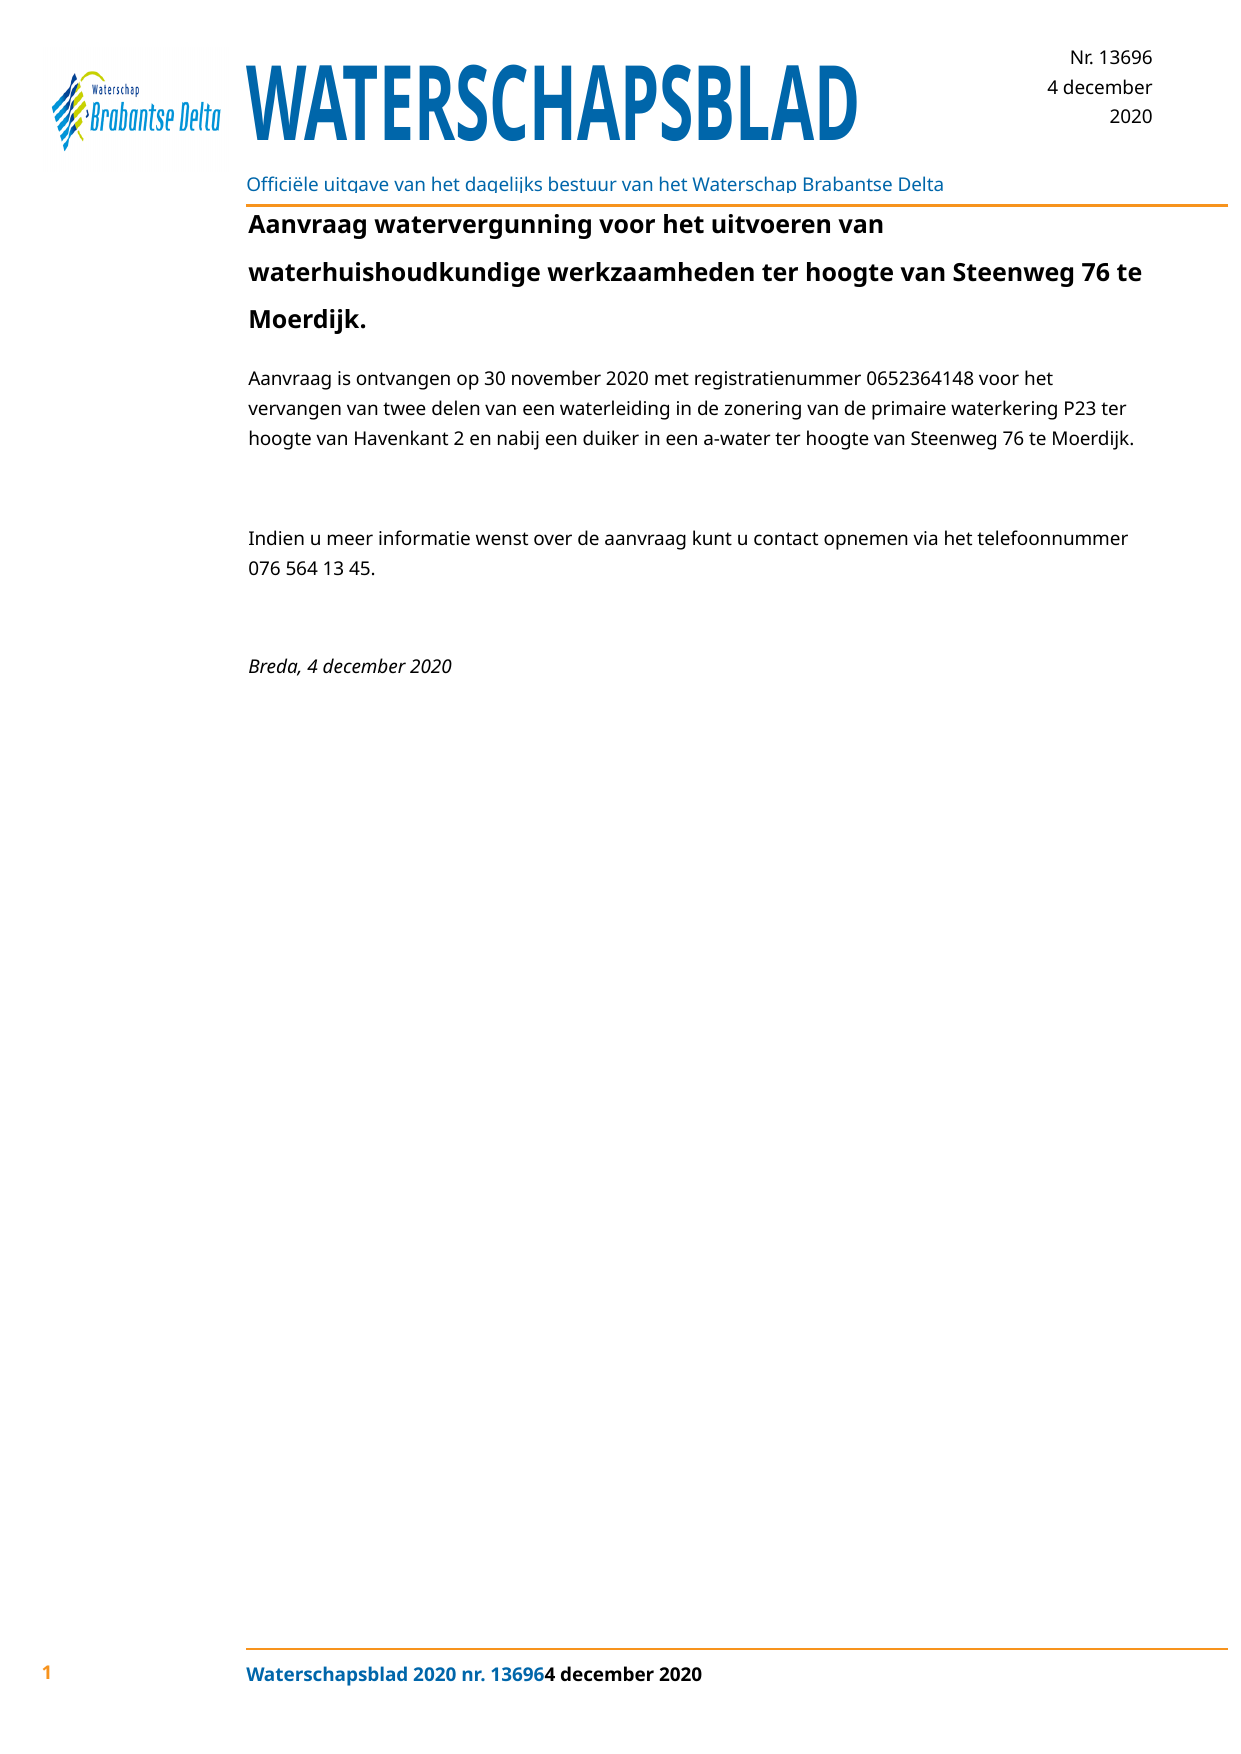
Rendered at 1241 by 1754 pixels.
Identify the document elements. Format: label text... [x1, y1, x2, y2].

text Aanvraag is ontvangen op 30 november 2020 met registratienummer 0652364148 voor het vervangen van twee delen van een waterleiding in de zonering van de primaire waterkering P23 ter hoogte van Havenkant 2 en nabij een duiker in een a-water ter hoogte van Steenweg 76 te Moerdijk. [248, 366, 1152, 450]
text Breda, 4 december 2020 [248, 653, 1152, 679]
picture [41, 47, 231, 172]
text Indien u meer informatie wenst over de aanvraag kunt u contact opnemen via het telefoonnummer 076 564 13 45. [248, 526, 1152, 581]
text Aanvraag watervergunning voor het uitvoeren van waterhuishoudkundige werkzaamheden ter hoogte van Steenweg 76 te Moerdijk. [248, 207, 1152, 336]
